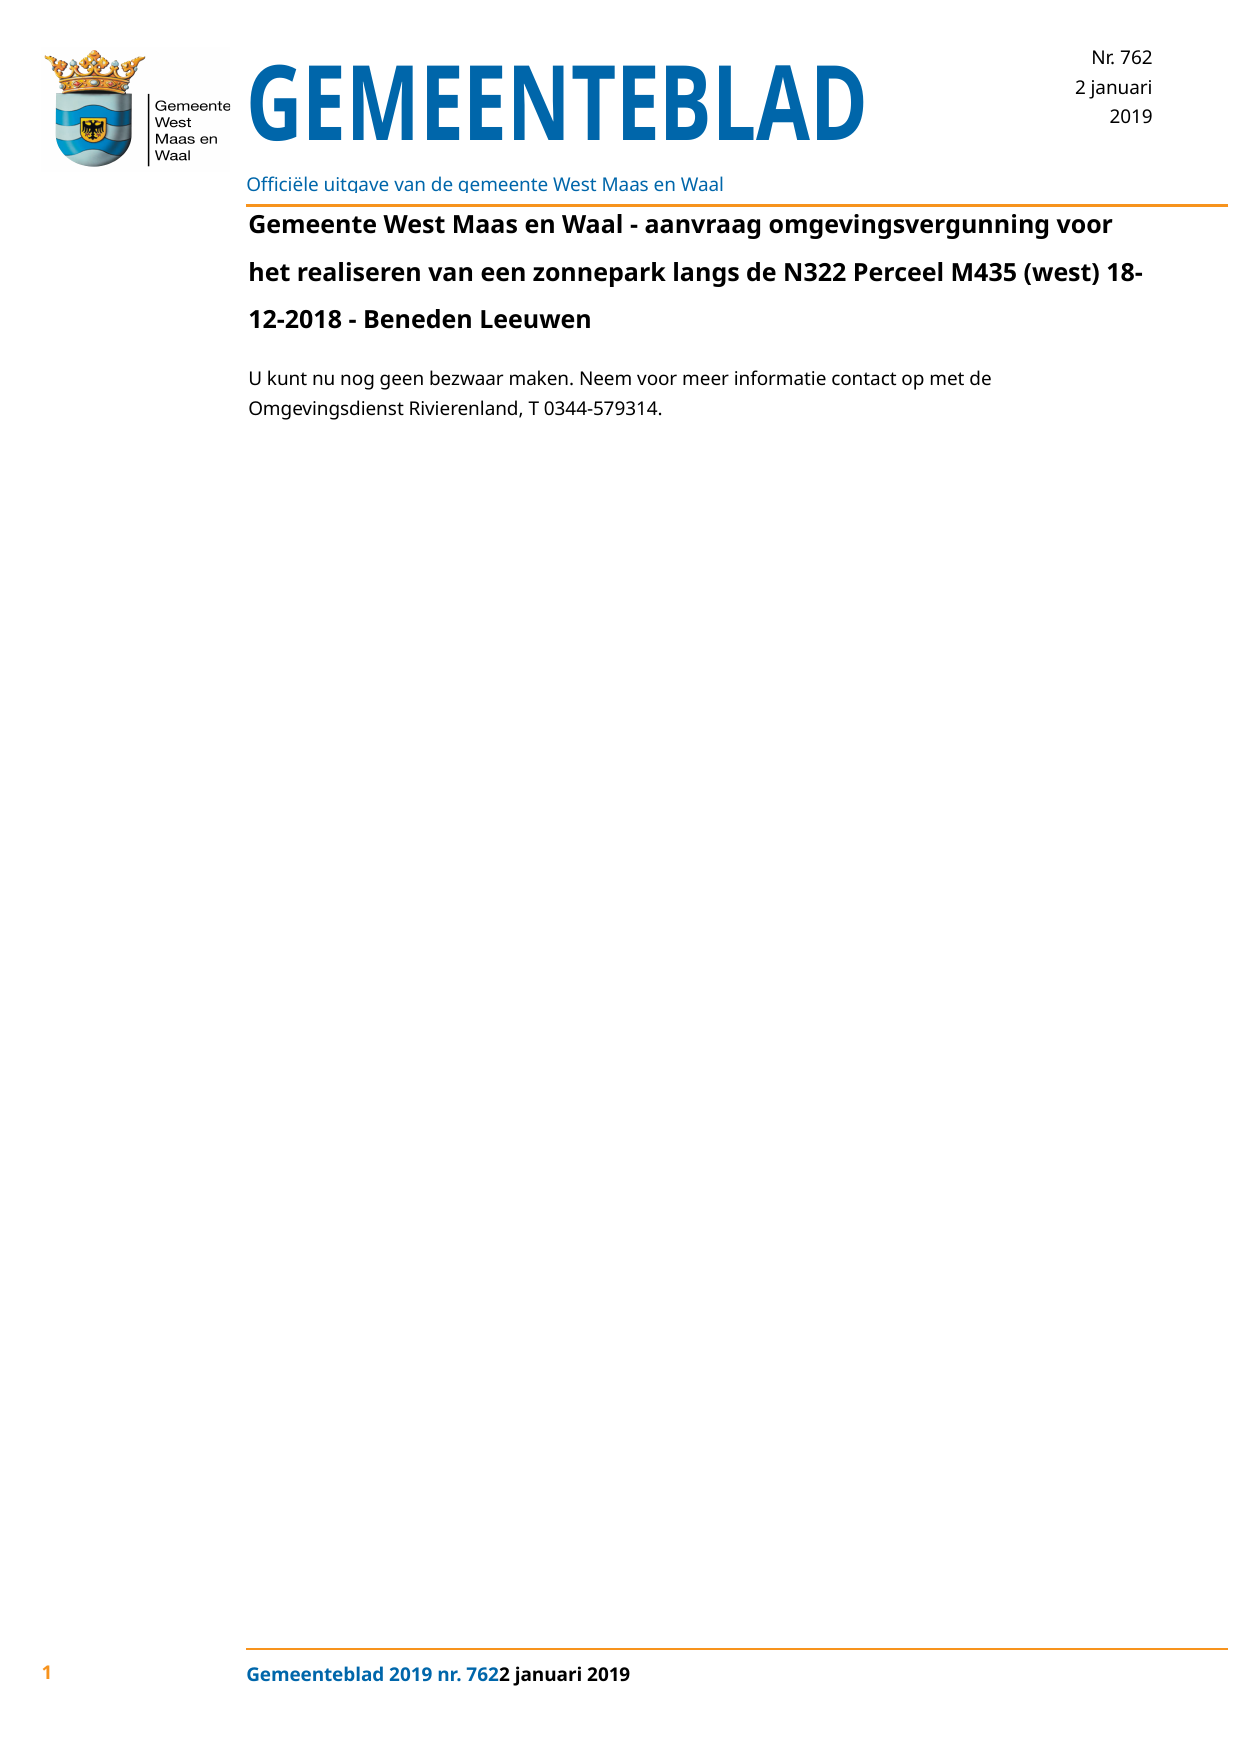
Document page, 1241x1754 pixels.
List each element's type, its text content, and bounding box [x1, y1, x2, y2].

text Gemeente West Maas en Waal - aanvraag omgevingsvergunning voor het realiseren van een zonnepark langs de N322 Perceel M435 (west) 18-12-2018 - Beneden Leeuwen [248, 207, 1152, 336]
text U kunt nu nog geen bezwaar maken. Neem voor meer informatie contact op met de Omgevingsdienst Rivierenland, T 0344-579314. [248, 366, 1152, 421]
picture [41, 47, 231, 172]
